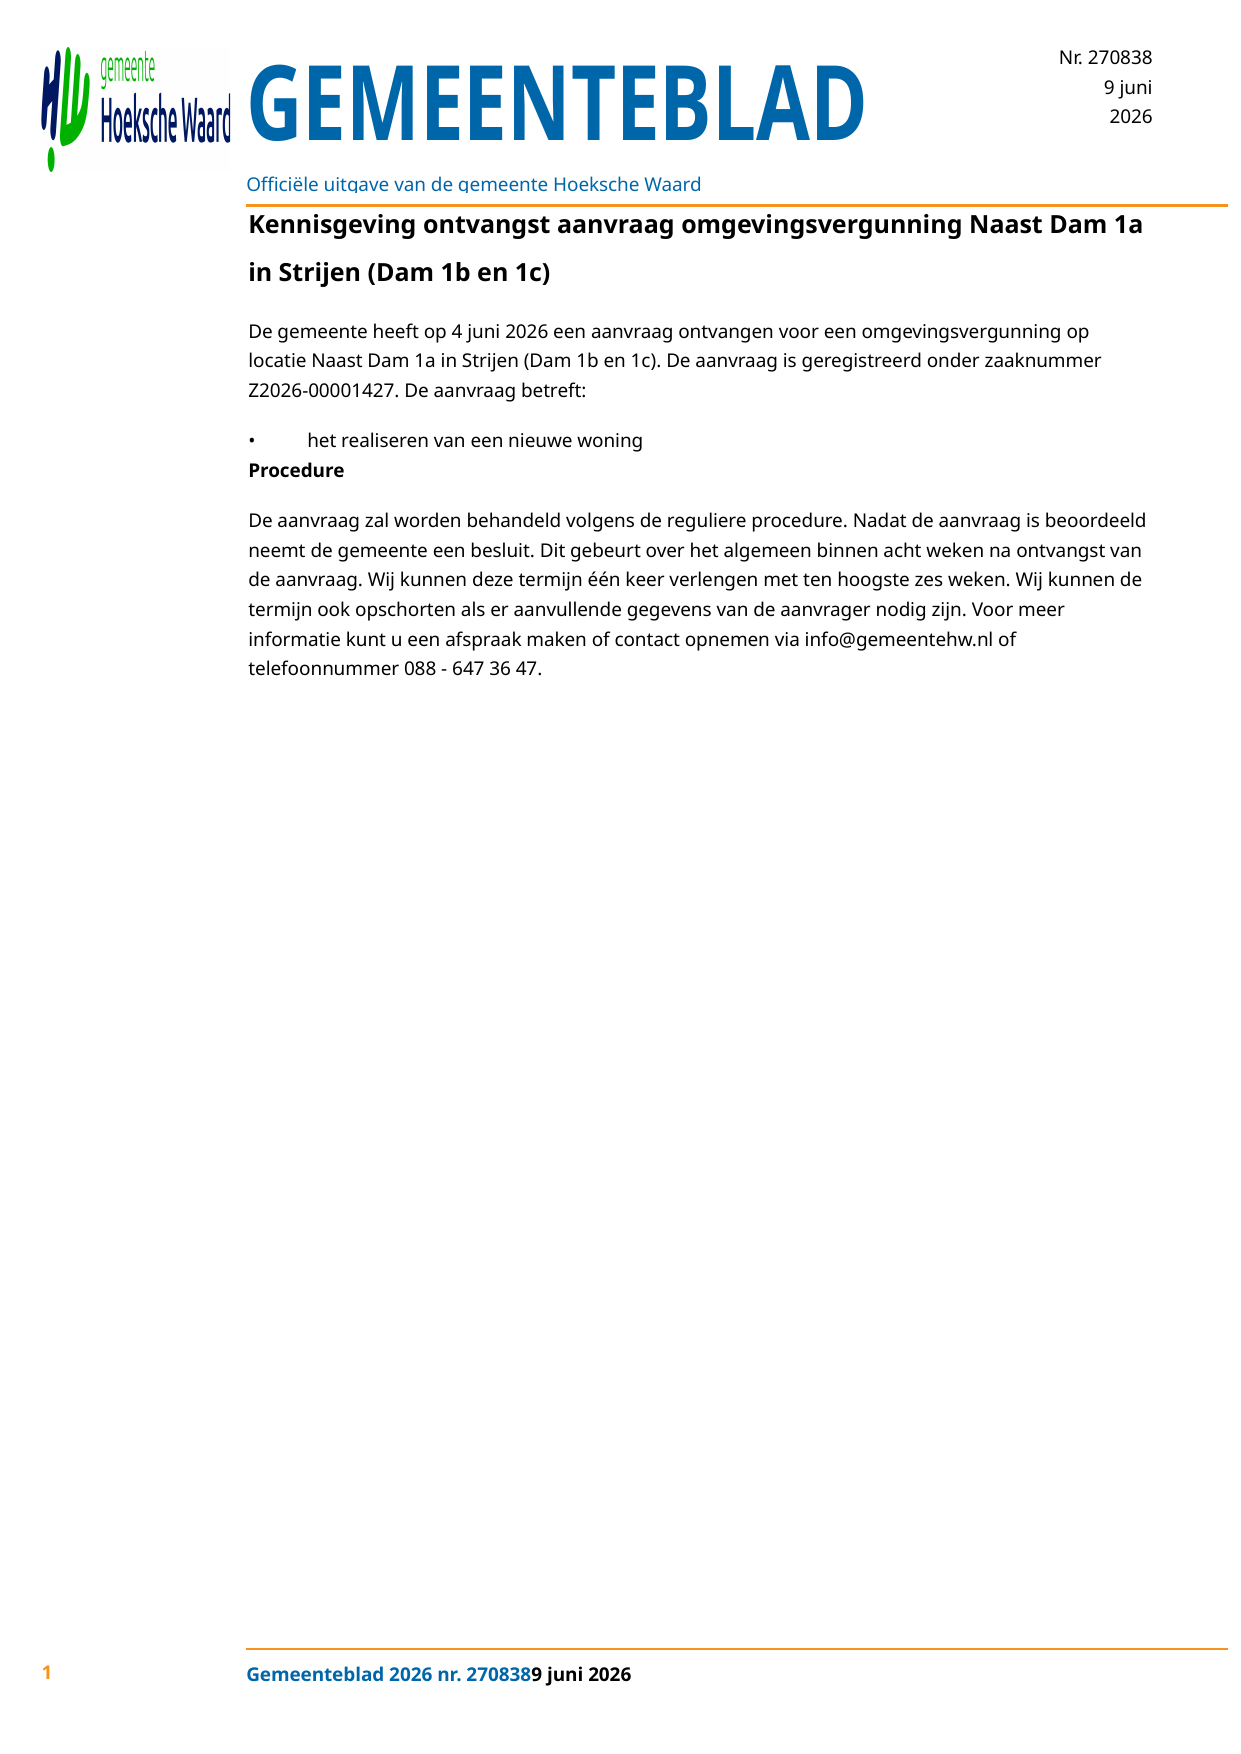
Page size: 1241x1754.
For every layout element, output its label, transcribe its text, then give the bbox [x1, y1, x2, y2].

text De aanvraag zal worden behandeld volgens de reguliere procedure. Nadat de aanvraag is beoordeeld neemt de gemeente een besluit. Dit gebeurt over het algemeen binnen acht weken na ontvangst van de aanvraag. Wij kunnen deze termijn één keer verlengen met ten hoogste zes weken. Wij kunnen de termijn ook opschorten als er aanvullende gegevens van de aanvrager nodig zijn. Voor meer informatie kunt u een afspraak maken of contact opnemen via info@gemeentehw.nl of telefoonnummer 088 - 647 36 47. [248, 507, 1152, 681]
text Kennisgeving ontvangst aanvraag omgevingsvergunning Naast Dam 1a in Strijen (Dam 1b en 1c) [248, 207, 1152, 288]
text De gemeente heeft op 4 juni 2026 een aanvraag ontvangen voor een omgevingsvergunning op locatie Naast Dam 1a in Strijen (Dam 1b en 1c). De aanvraag is geregistreerd onder zaaknummer Z2026-00001427. De aanvraag betreft: [248, 318, 1152, 403]
list het realiseren van een nieuwe woning [248, 427, 1152, 453]
text Procedure [248, 457, 1152, 483]
picture [41, 47, 231, 172]
